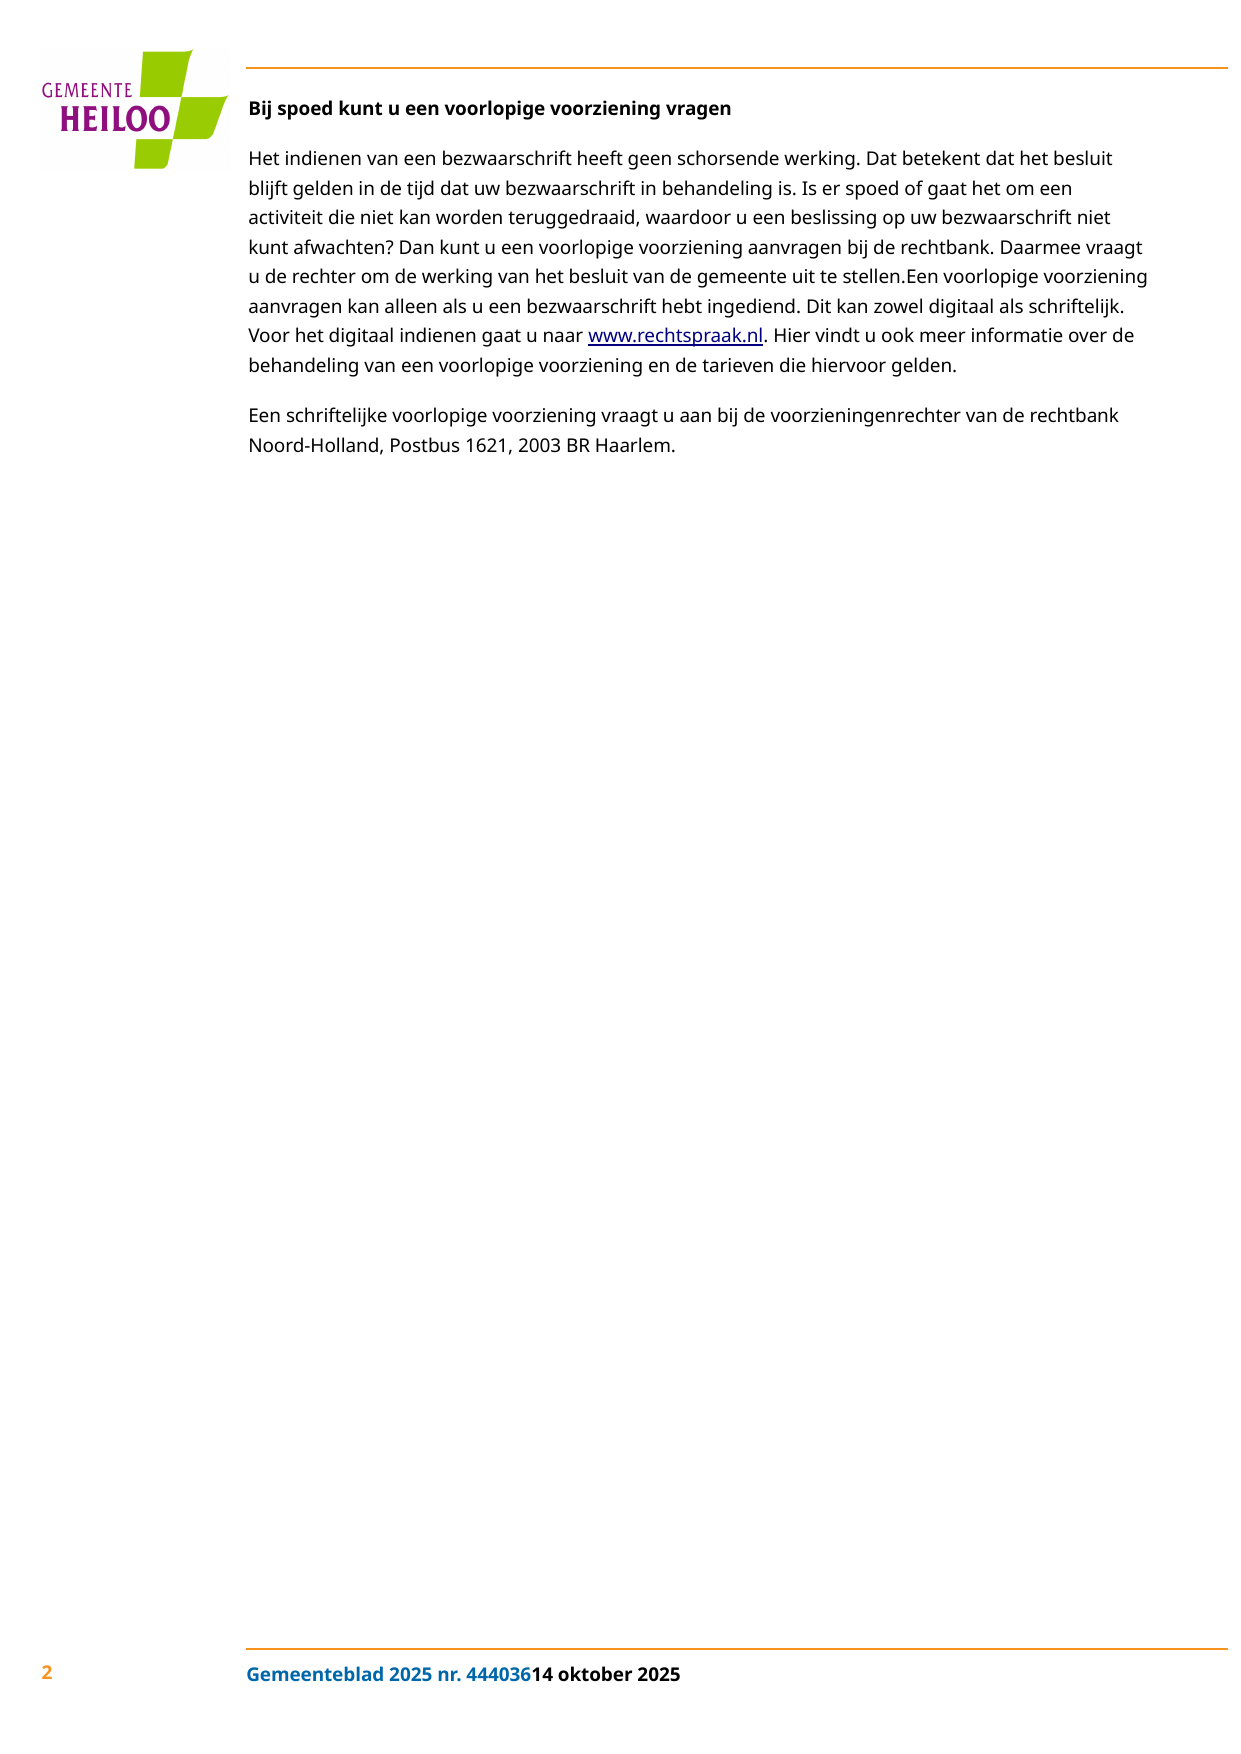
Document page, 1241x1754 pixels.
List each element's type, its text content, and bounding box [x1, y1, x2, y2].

text Een schriftelijke voorlopige voorziening vraagt u aan bij de voorzieningenrechter van de rechtbank Noord-Holland, Postbus 1621, 2003 BR Haarlem. [248, 403, 1152, 458]
text Het indienen van een bezwaarschrift heeft geen schorsende werking. Dat betekent dat het besluit blijft gelden in de tijd dat uw bezwaarschrift in behandeling is. Is er spoed of gaat het om een activiteit die niet kan worden teruggedraaid, waardoor u een beslissing op uw bezwaarschrift niet kunt afwachten? Dan kunt u een voorlopige voorziening aanvragen bij de rechtbank. Daarmee vraagt u de rechter om de werking van het besluit van de gemeente uit te stellen.Een voorlopige voorziening aanvragen kan alleen als u een bezwaarschrift hebt ingediend. Dit kan zowel digitaal als schriftelijk. Voor het digitaal indienen gaat u naar www.rechtspraak.nl. Hier vindt u ook meer informatie over de behandeling van een voorlopige voorziening en de tarieven die hiervoor gelden. [248, 145, 1152, 378]
picture [41, 47, 231, 172]
text Bij spoed kunt u een voorlopige voorziening vragen [248, 95, 1152, 121]
